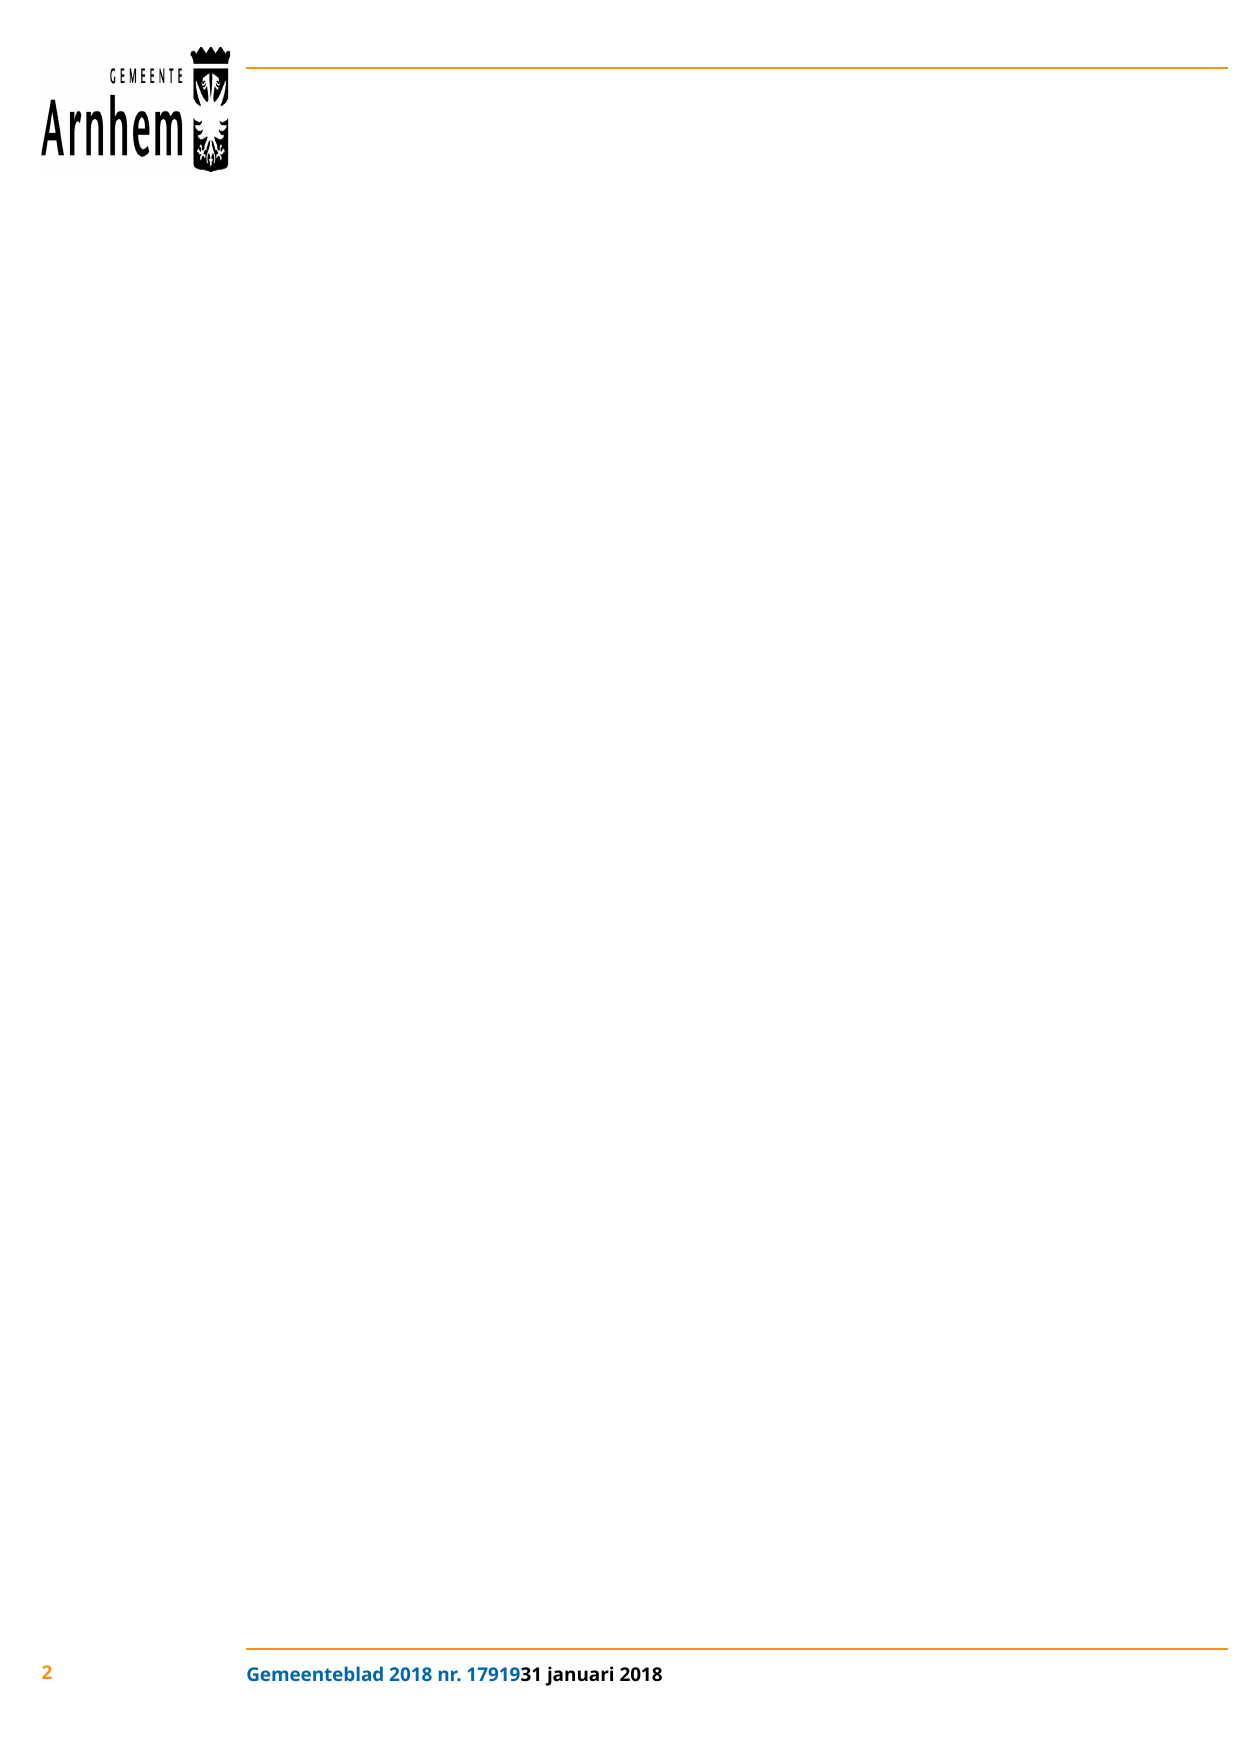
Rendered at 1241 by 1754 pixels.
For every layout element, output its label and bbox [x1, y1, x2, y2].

picture [41, 47, 231, 172]
